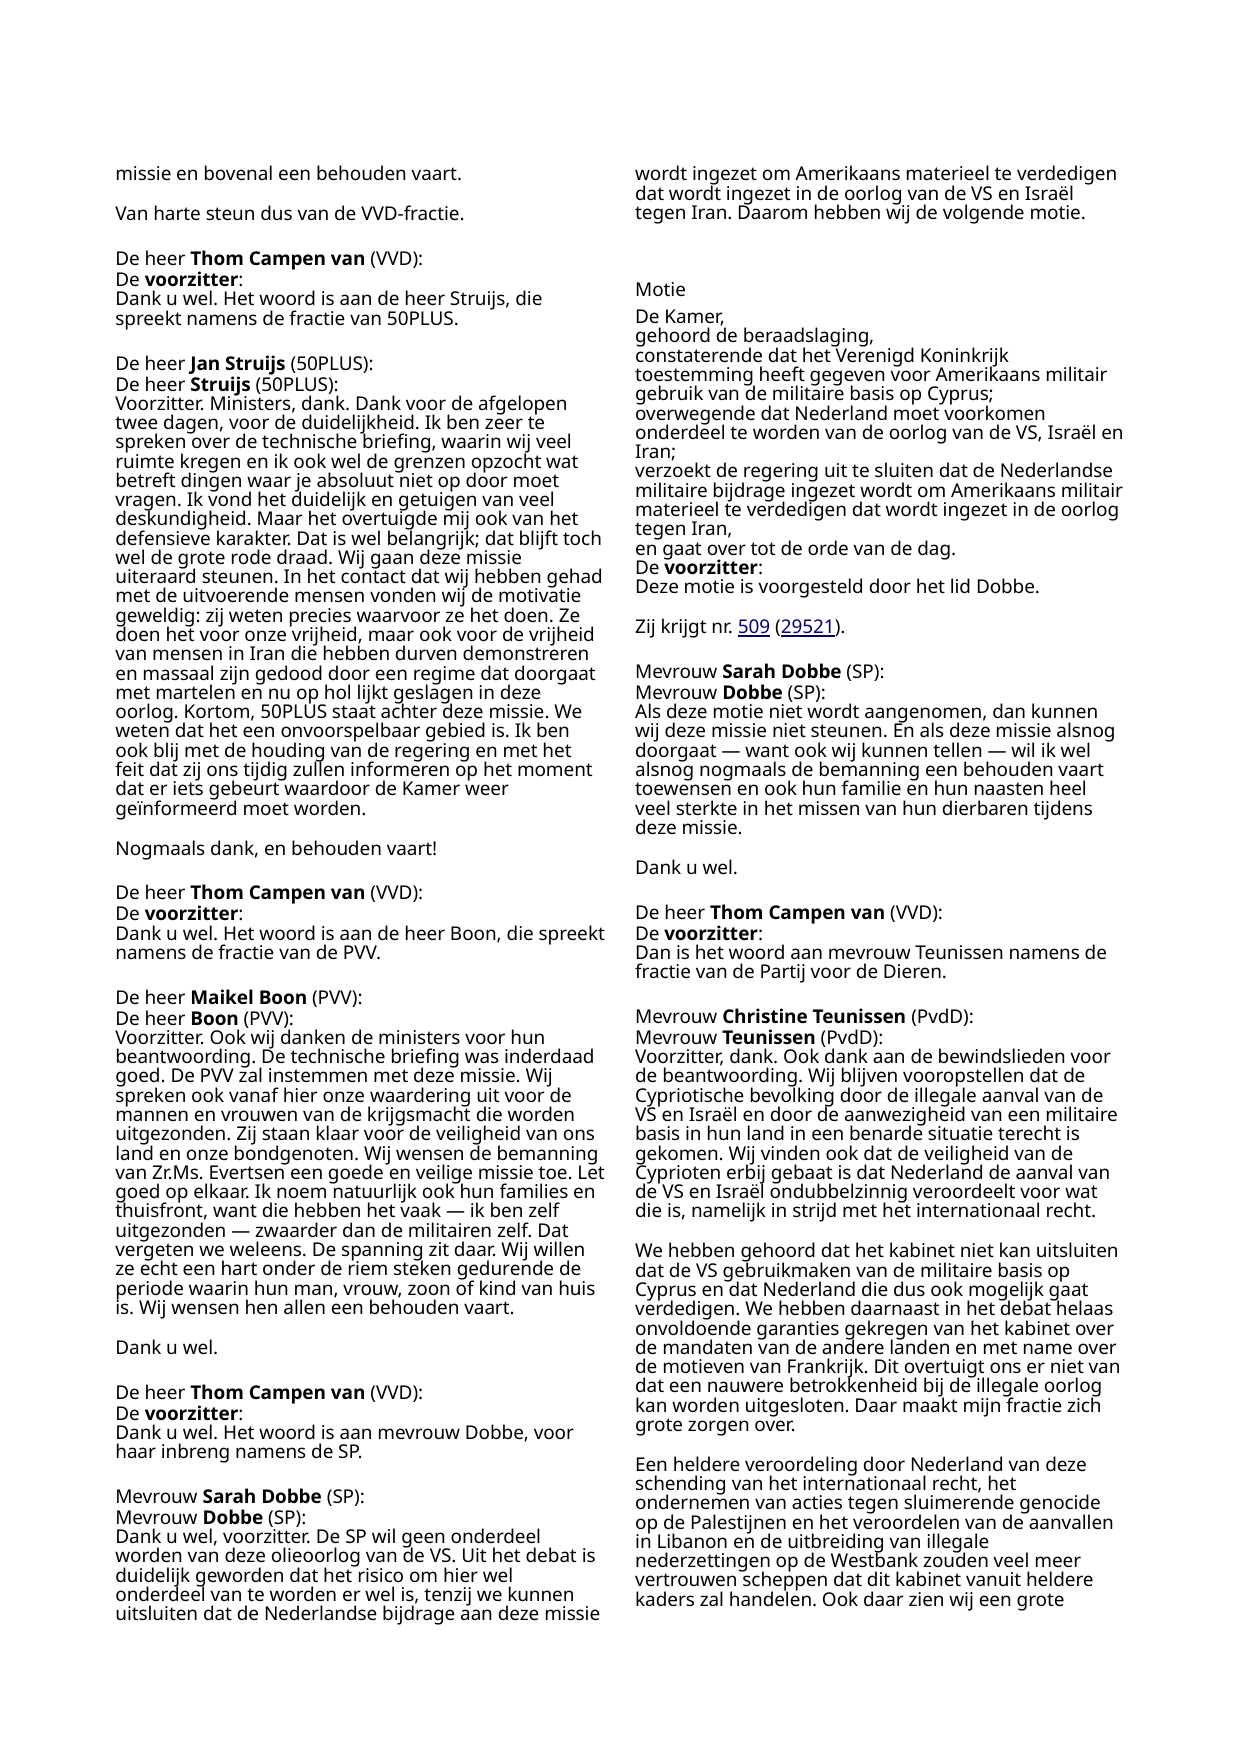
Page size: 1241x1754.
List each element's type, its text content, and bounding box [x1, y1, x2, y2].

text De voorzitter: [115, 1404, 605, 1424]
text De heer Thom Campen van (VVD): [115, 1379, 605, 1404]
text Dank u wel. [115, 1339, 605, 1358]
text Van harte steun dus van de VVD-fractie. [115, 205, 605, 224]
text Mevrouw Dobbe (SP): [635, 684, 1125, 703]
text Zij krijgt nr. 509 (29521). [635, 618, 1125, 637]
text Voorzitter, dank. Ook dank aan de bewindslieden voor de beantwoording. Wij blijven vooropstellen dat de Cypriotische bevolking door de illegale aanval van de VS en Israël en door de aanwezigheid van een militaire basis in hun land in een benarde situatie terecht is gekomen. Wij vinden ook dat de veiligheid van de Cyprioten erbij gebaat is dat Nederland de aanval van de VS en Israël ondubbelzinnig veroordeelt voor wat die is, namelijk in strijd met het internationaal recht. [635, 1048, 1125, 1222]
text Dank u wel. Het woord is aan de heer Boon, die spreekt namens de fractie van de PVV. [115, 924, 605, 963]
text verzoekt de regering uit te sluiten dat de Nederlandse militaire bijdrage ingezet wordt om Amerikaans militair materieel te verdedigen dat wordt ingezet in de oorlog tegen Iran, [635, 462, 1125, 539]
text De heer Jan Struijs (50PLUS): [115, 350, 605, 376]
text Als deze motie niet wordt aangenomen, dan kunnen wij deze missie niet steunen. En als deze missie alsnog doorgaat — want ook wij kunnen tellen — wil ik wel alsnog nogmaals de bemanning een behouden vaart toewensen en ook hun familie en hun naasten heel veel sterkte in het missen van hun dierbaren tijdens deze missie. [635, 703, 1125, 838]
text Voorzitter. Ook wij danken de ministers voor hun beantwoording. De technische briefing was inderdaad goed. De PVV zal instemmen met deze missie. Wij spreken ook vanaf hier onze waardering uit voor de mannen en vrouwen van de krijgsmacht die worden uitgezonden. Zij staan klaar voor de veiligheid van ons land en onze bondgenoten. Wij wensen de bemanning van Zr.Ms. Evertsen een goede en veilige missie toe. Let goed op elkaar. Ik noem natuurlijk ook hun families en thuisfront, want die hebben het vaak — ik ben zelf uitgezonden — zwaarder dan de militairen zelf. Dat vergeten we weleens. De spanning zit daar. Wij willen ze echt een hart onder de riem steken gedurende de periode waarin hun man, vrouw, zoon of kind van huis is. Wij wensen hen allen een behouden vaart. [115, 1029, 605, 1318]
text We hebben gehoord dat het kabinet niet kan uitsluiten dat de VS gebruikmaken van de militaire basis op Cyprus en dat Nederland die dus ook mogelijk gaat verdedigen. We hebben daarnaast in het debat helaas onvoldoende garanties gekregen van het kabinet over de mandaten van de andere landen en met name over de motieven van Frankrijk. Dit overtuigt ons er niet van dat een nauwere betrokkenheid bij de illegale oorlog kan worden uitgesloten. Daar maakt mijn fractie zich grote zorgen over. [635, 1242, 1125, 1435]
text Mevrouw Sarah Dobbe (SP): [635, 658, 1125, 684]
text Mevrouw Dobbe (SP): [115, 1509, 605, 1528]
text Dank u wel, voorzitter. De SP wil geen onderdeel worden van deze olieoorlog van de VS. Uit het debat is duidelijk geworden dat het risico om hier wel onderdeel van te worden er wel is, tenzij we kunnen uitsluiten dat de Nederlandse bijdrage aan deze missie [115, 1528, 605, 1624]
text De heer Boon (PVV): [115, 1010, 605, 1029]
text De heer Thom Campen van (VVD): [115, 245, 605, 271]
text Voorzitter. Ministers, dank. Dank voor de afgelopen twee dagen, voor de duidelijkheid. Ik ben zeer te spreken over de technische briefing, waarin wij veel ruimte kregen en ik ook wel de grenzen opzocht wat betreft dingen waar je absoluut niet op door moet vragen. Ik vond het duidelijk en getuigen van veel deskundigheid. Maar het overtuigde mij ook van het defensieve karakter. Dat is wel belangrijk; dat blijft toch wel de grote rode draad. Wij gaan deze missie uiteraard steunen. In het contact dat wij hebben gehad met de uitvoerende mensen vonden wij de motivatie geweldig: zij weten precies waarvoor ze het doen. Ze doen het voor onze vrijheid, maar ook voor de vrijheid van mensen in Iran die hebben durven demonstreren en massaal zijn gedood door een regime dat doorgaat met martelen en nu op hol lijkt geslagen in deze oorlog. Kortom, 50PLUS staat achter deze missie. We weten dat het een onvoorspelbaar gebied is. Ik ben ook blij met de houding van de regering en met het feit dat zij ons tijdig zullen informeren op het moment dat er iets gebeurt waardoor de Kamer weer geïnformeerd moet worden. [115, 395, 605, 819]
text De voorzitter: [115, 905, 605, 924]
text Dan is het woord aan mevrouw Teunissen namens de fractie van de Partij voor de Dieren. [635, 944, 1125, 982]
text en gaat over tot de orde van de dag. [635, 539, 1125, 559]
text Dank u wel. [635, 859, 1125, 878]
text gehoord de beraadslaging, [635, 327, 1125, 347]
text Mevrouw Teunissen (PvdD): [635, 1029, 1125, 1048]
text De voorzitter: [635, 924, 1125, 944]
text Nogmaals dank, en behouden vaart! [115, 839, 605, 859]
text De heer Maikel Boon (PVV): [115, 984, 605, 1010]
text De voorzitter: [115, 271, 605, 290]
text Mevrouw Sarah Dobbe (SP): [115, 1483, 605, 1509]
text Dank u wel. Het woord is aan mevrouw Dobbe, voor haar inbreng namens de SP. [115, 1424, 605, 1462]
text De heer Thom Campen van (VVD): [635, 899, 1125, 924]
text Dank u wel. Het woord is aan de heer Struijs, die spreekt namens de fractie van 50PLUS. [115, 290, 605, 329]
text Motie [635, 277, 1125, 302]
text overwegende dat Nederland moet voorkomen onderdeel te worden van de oorlog van de VS, Israël en Iran; [635, 404, 1125, 462]
text De heer Struijs (50PLUS): [115, 376, 605, 395]
text missie en bovenal een behouden vaart. [115, 165, 605, 184]
text Deze motie is voorgesteld door het lid Dobbe. [635, 578, 1125, 597]
text Een heldere veroordeling door Nederland van deze schending van het internationaal recht, het ondernemen van acties tegen sluimerende genocide op de Palestijnen en het veroordelen van de aanvallen in Libanon en de uitbreiding van illegale nederzettingen op de Westbank zouden veel meer vertrouwen scheppen dat dit kabinet vanuit heldere kaders zal handelen. Ook daar zien wij een grote [635, 1456, 1125, 1610]
text Mevrouw Christine Teunissen (PvdD): [635, 1003, 1125, 1029]
text De voorzitter: [635, 559, 1125, 578]
text wordt ingezet om Amerikaans materieel te verdedigen dat wordt ingezet in de oorlog van de VS en Israël tegen Iran. Daarom hebben wij de volgende motie. [635, 165, 1125, 223]
text De Kamer, [635, 308, 1125, 327]
text constaterende dat het Verenigd Koninkrijk toestemming heeft gegeven voor Amerikaans militair gebruik van de militaire basis op Cyprus; [635, 347, 1125, 404]
text De heer Thom Campen van (VVD): [115, 879, 605, 905]
